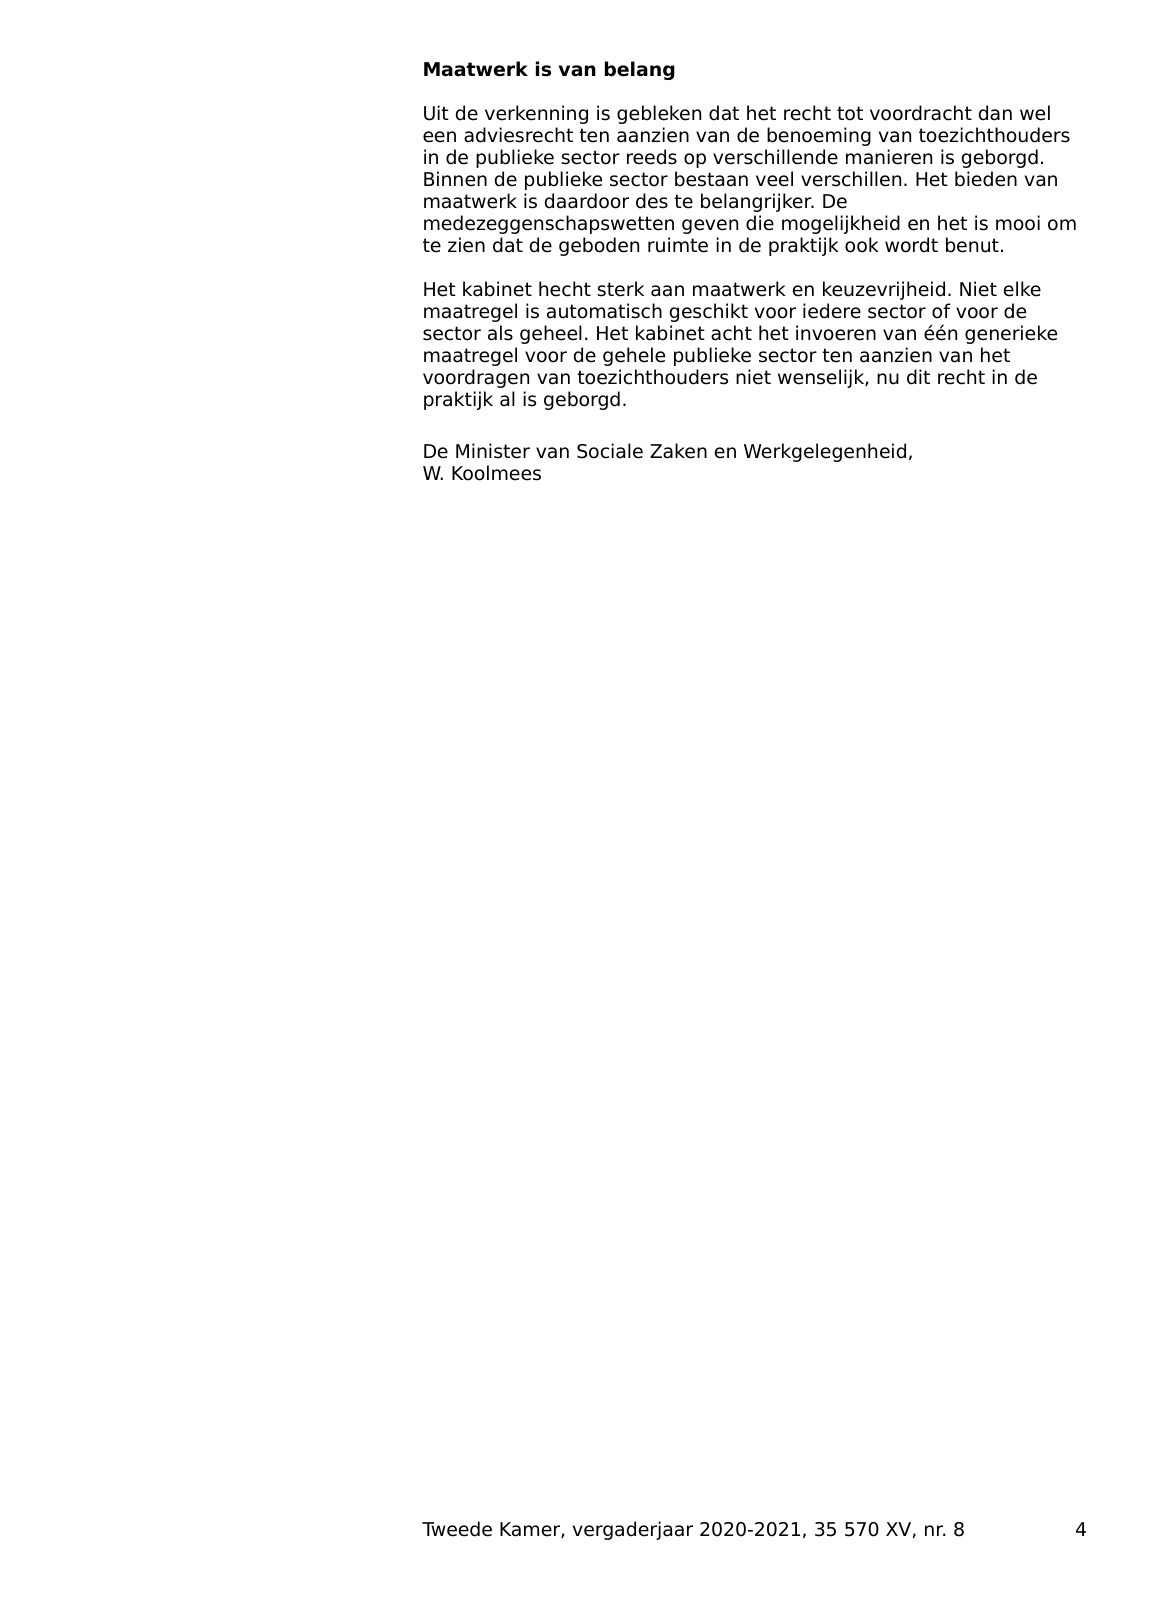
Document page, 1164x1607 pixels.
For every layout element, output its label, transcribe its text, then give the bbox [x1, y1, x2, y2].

text De Minister van Sociale Zaken en Werkgelegenheid, W. Koolmees [422, 441, 1087, 485]
subtitle Maatwerk is van belang [422, 59, 1087, 81]
text Uit de verkenning is gebleken dat het recht tot voordracht dan wel een adviesrecht ten aanzien van de benoeming van toezichthouders in de publieke sector reeds op verschillende manieren is geborgd. Binnen de publieke sector bestaan veel verschillen. Het bieden van maatwerk is daardoor des te belangrijker. De medezeggenschapswetten geven die mogelijkheid en het is mooi om te zien dat de geboden ruimte in de praktijk ook wordt benut. [422, 103, 1087, 257]
text Het kabinet hecht sterk aan maatwerk en keuzevrijheid. Niet elke maatregel is automatisch geschikt voor iedere sector of voor de sector als geheel. Het kabinet acht het invoeren van één generieke maatregel voor de gehele publieke sector ten aanzien van het voordragen van toezichthouders niet wenselijk, nu dit recht in de praktijk al is geborgd. [422, 279, 1087, 411]
